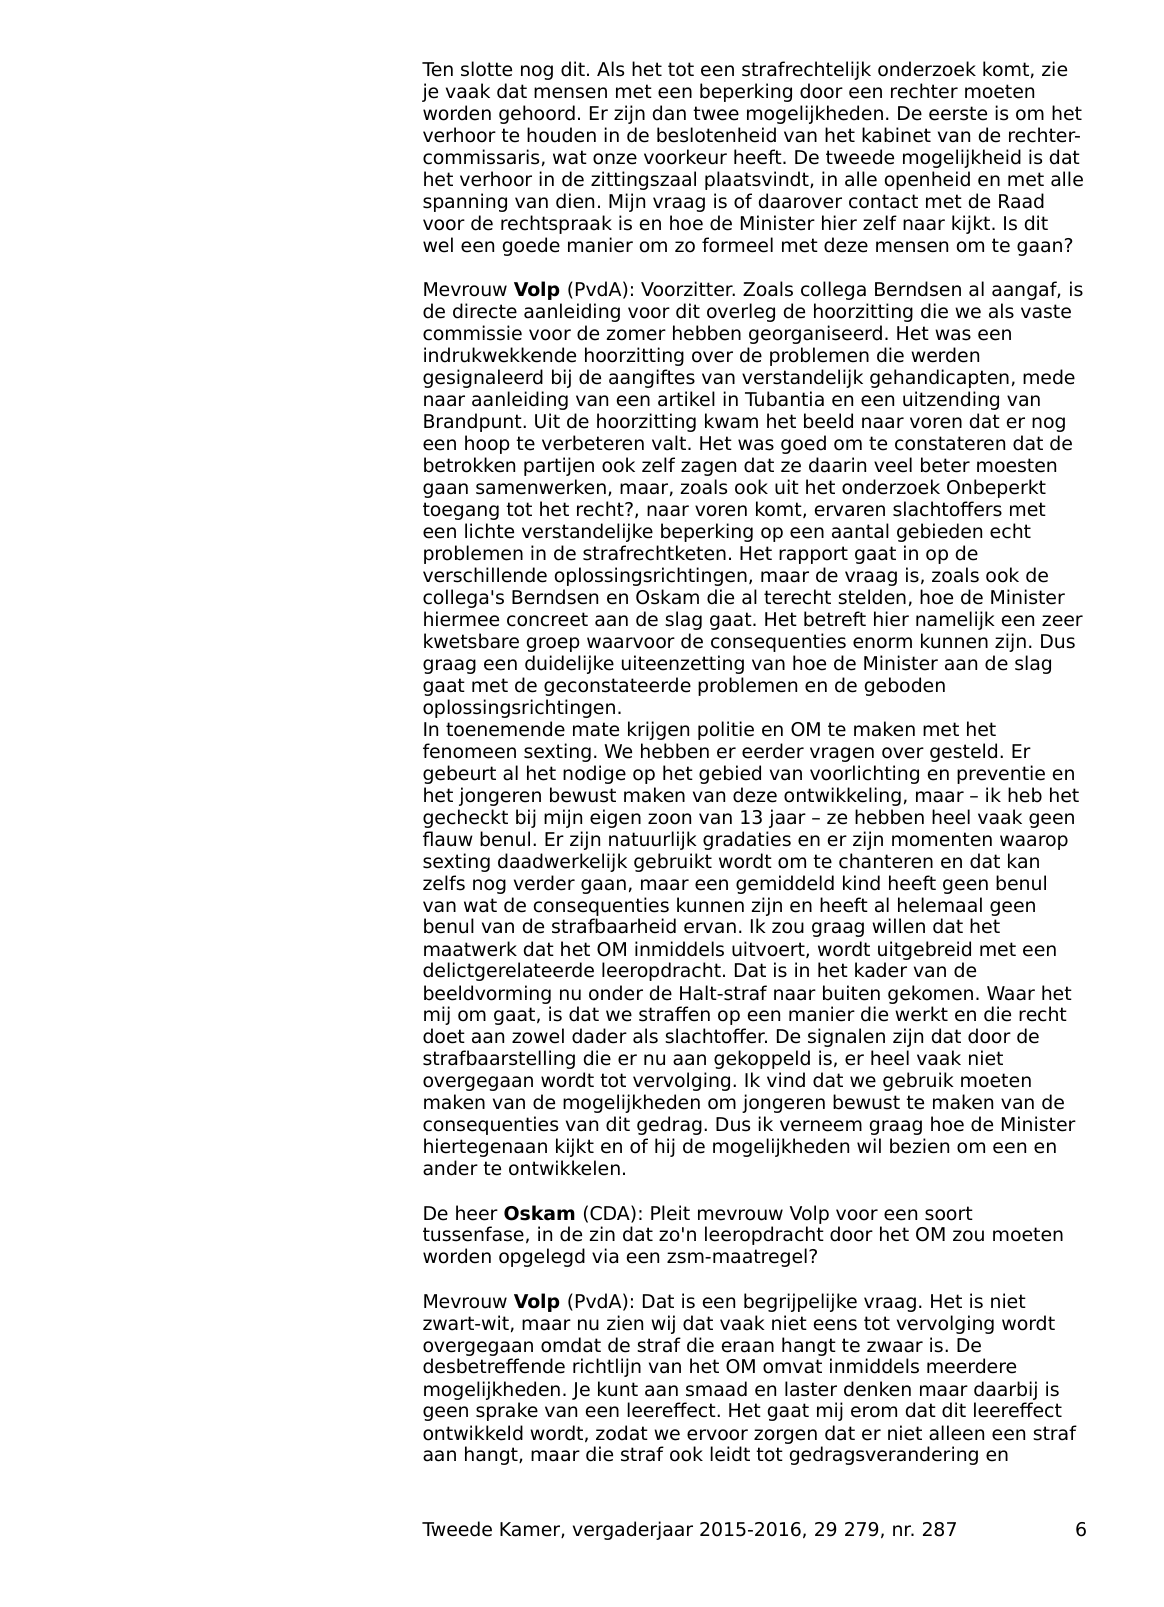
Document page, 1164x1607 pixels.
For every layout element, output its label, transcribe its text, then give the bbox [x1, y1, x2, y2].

text Ten slotte nog dit. Als het tot een strafrechtelijk onderzoek komt, zie je vaak dat mensen met een beperking door een rechter moeten worden gehoord. Er zijn dan twee mogelijkheden. De eerste is om het verhoor te houden in de beslotenheid van het kabinet van de rechter-commissaris, wat onze voorkeur heeft. De tweede mogelijkheid is dat het verhoor in de zittingszaal plaatsvindt, in alle openheid en met alle spanning van dien. Mijn vraag is of daarover contact met de Raad voor de rechtspraak is en hoe de Minister hier zelf naar kijkt. Is dit wel een goede manier om zo formeel met deze mensen om te gaan? [422, 59, 1087, 257]
text De heer Oskam (CDA): Pleit mevrouw Volp voor een soort tussenfase, in de zin dat zo'n leeropdracht door het OM zou moeten worden opgelegd via een zsm-maatregel? [422, 1202, 1087, 1268]
text Mevrouw Volp (PvdA): Dat is een begrijpelijke vraag. Het is niet zwart-wit, maar nu zien wij dat vaak niet eens tot vervolging wordt overgegaan omdat de straf die eraan hangt te zwaar is. De desbetreffende richtlijn van het OM omvat inmiddels meerdere mogelijkheden. Je kunt aan smaad en laster denken maar daarbij is geen sprake van een leereffect. Het gaat mij erom dat dit leereffect ontwikkeld wordt, zodat we ervoor zorgen dat er niet alleen een straf aan hangt, maar die straf ook leidt tot gedragsverandering en [422, 1291, 1087, 1466]
text In toenemende mate krijgen politie en OM te maken met het fenomeen sexting. We hebben er eerder vragen over gesteld. Er gebeurt al het nodige op het gebied van voorlichting en preventie en het jongeren bewust maken van deze ontwikkeling, maar – ik heb het gecheckt bij mijn eigen zoon van 13 jaar – ze hebben heel vaak geen flauw benul. Er zijn natuurlijk gradaties en er zijn momenten waarop sexting daadwerkelijk gebruikt wordt om te chanteren en dat kan zelfs nog verder gaan, maar een gemiddeld kind heeft geen benul van wat de consequenties kunnen zijn en heeft al helemaal geen benul van de strafbaarheid ervan. Ik zou graag willen dat het maatwerk dat het OM inmiddels uitvoert, wordt uitgebreid met een delictgerelateerde leeropdracht. Dat is in het kader van de beeldvorming nu onder de Halt-straf naar buiten gekomen. Waar het mij om gaat, is dat we straffen op een manier die werkt en die recht doet aan zowel dader als slachtoffer. De signalen zijn dat door de strafbaarstelling die er nu aan gekoppeld is, er heel vaak niet overgegaan wordt tot vervolging. Ik vind dat we gebruik moeten maken van de mogelijkheden om jongeren bewust te maken van de consequenties van dit gedrag. Dus ik verneem graag hoe de Minister hiertegenaan kijkt en of hij de mogelijkheden wil bezien om een en ander te ontwikkelen. [422, 719, 1087, 1180]
text Mevrouw Volp (PvdA): Voorzitter. Zoals collega Berndsen al aangaf, is de directe aanleiding voor dit overleg de hoorzitting die we als vaste commissie voor de zomer hebben georganiseerd. Het was een indrukwekkende hoorzitting over de problemen die werden gesignaleerd bij de aangiftes van verstandelijk gehandicapten, mede naar aanleiding van een artikel in Tubantia en een uitzending van Brandpunt. Uit de hoorzitting kwam het beeld naar voren dat er nog een hoop te verbeteren valt. Het was goed om te constateren dat de betrokken partijen ook zelf zagen dat ze daarin veel beter moesten gaan samenwerken, maar, zoals ook uit het onderzoek Onbeperkt toegang tot het recht?, naar voren komt, ervaren slachtoffers met een lichte verstandelijke beperking op een aantal gebieden echt problemen in de strafrechtketen. Het rapport gaat in op de verschillende oplossingsrichtingen, maar de vraag is, zoals ook de collega's Berndsen en Oskam die al terecht stelden, hoe de Minister hiermee concreet aan de slag gaat. Het betreft hier namelijk een zeer kwetsbare groep waarvoor de consequenties enorm kunnen zijn. Dus graag een duidelijke uiteenzetting van hoe de Minister aan de slag gaat met de geconstateerde problemen en de geboden oplossingsrichtingen. [422, 279, 1087, 719]
